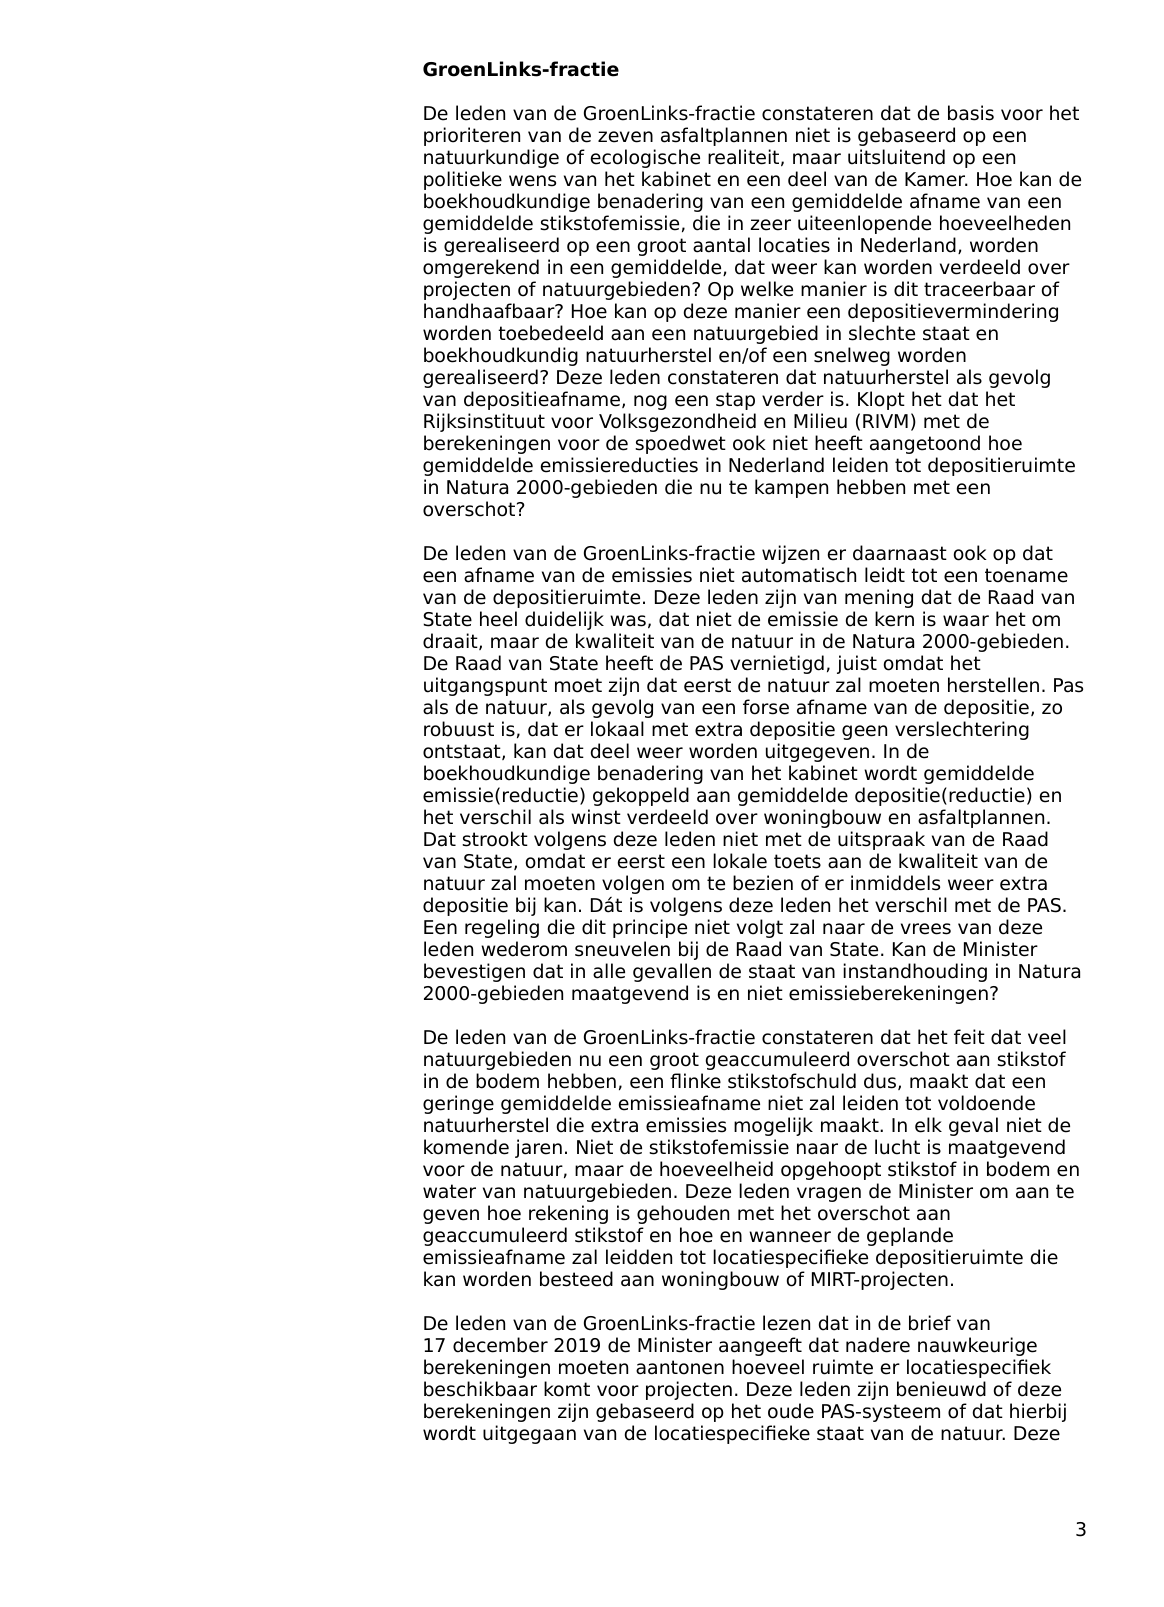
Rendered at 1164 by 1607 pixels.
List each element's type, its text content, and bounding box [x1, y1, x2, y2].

subtitle GroenLinks-fractie [422, 59, 1087, 81]
text De leden van de GroenLinks-fractie lezen dat in de brief van 17 december 2019 de Minister aangeeft dat nadere nauwkeurige berekeningen moeten aantonen hoeveel ruimte er locatiespecifiek beschikbaar komt voor projecten. Deze leden zijn benieuwd of deze berekeningen zijn gebaseerd op het oude PAS-systeem of dat hierbij wordt uitgegaan van de locatiespecifieke staat van de natuur. Deze [422, 1313, 1087, 1444]
text De leden van de GroenLinks-fractie constateren dat de basis voor het prioriteren van de zeven asfaltplannen niet is gebaseerd op een natuurkundige of ecologische realiteit, maar uitsluitend op een politieke wens van het kabinet en een deel van de Kamer. Hoe kan de boekhoudkundige benadering van een gemiddelde afname van een gemiddelde stikstofemissie, die in zeer uiteenlopende hoeveelheden is gerealiseerd op een groot aantal locaties in Nederland, worden omgerekend in een gemiddelde, dat weer kan worden verdeeld over projecten of natuurgebieden? Op welke manier is dit traceerbaar of handhaafbaar? Hoe kan op deze manier een depositievermindering worden toebedeeld aan een natuurgebied in slechte staat en boekhoudkundig natuurherstel en/of een snelweg worden gerealiseerd? Deze leden constateren dat natuurherstel als gevolg van depositieafname, nog een stap verder is. Klopt het dat het Rijksinstituut voor Volksgezondheid en Milieu (RIVM) met de berekeningen voor de spoedwet ook niet heeft aangetoond hoe gemiddelde emissiereducties in Nederland leiden tot depositieruimte in Natura 2000-gebieden die nu te kampen hebben met een overschot? [422, 103, 1087, 521]
text De leden van de GroenLinks-fractie constateren dat het feit dat veel natuurgebieden nu een groot geaccumuleerd overschot aan stikstof in de bodem hebben, een flinke stikstofschuld dus, maakt dat een geringe gemiddelde emissieafname niet zal leiden tot voldoende natuurherstel die extra emissies mogelijk maakt. In elk geval niet de komende jaren. Niet de stikstofemissie naar de lucht is maatgevend voor de natuur, maar de hoeveelheid opgehoopt stikstof in bodem en water van natuurgebieden. Deze leden vragen de Minister om aan te geven hoe rekening is gehouden met het overschot aan geaccumuleerd stikstof en hoe en wanneer de geplande emissieafname zal leidden tot locatiespecifieke depositieruimte die kan worden besteed aan woningbouw of MIRT-projecten. [422, 1027, 1087, 1291]
text De leden van de GroenLinks-fractie wijzen er daarnaast ook op dat een afname van de emissies niet automatisch leidt tot een toename van de depositieruimte. Deze leden zijn van mening dat de Raad van State heel duidelijk was, dat niet de emissie de kern is waar het om draait, maar de kwaliteit van de natuur in de Natura 2000-gebieden. De Raad van State heeft de PAS vernietigd, juist omdat het uitgangspunt moet zijn dat eerst de natuur zal moeten herstellen. Pas als de natuur, als gevolg van een forse afname van de depositie, zo robuust is, dat er lokaal met extra depositie geen verslechtering ontstaat, kan dat deel weer worden uitgegeven. In de boekhoudkundige benadering van het kabinet wordt gemiddelde emissie(reductie) gekoppeld aan gemiddelde depositie(reductie) en het verschil als winst verdeeld over woningbouw en asfaltplannen. Dat strookt volgens deze leden niet met de uitspraak van de Raad van State, omdat er eerst een lokale toets aan de kwaliteit van de natuur zal moeten volgen om te bezien of er inmiddels weer extra depositie bij kan. Dát is volgens deze leden het verschil met de PAS. Een regeling die dit principe niet volgt zal naar de vrees van deze leden wederom sneuvelen bij de Raad van State. Kan de Minister bevestigen dat in alle gevallen de staat van instandhouding in Natura 2000-gebieden maatgevend is en niet emissieberekeningen? [422, 543, 1087, 1004]
